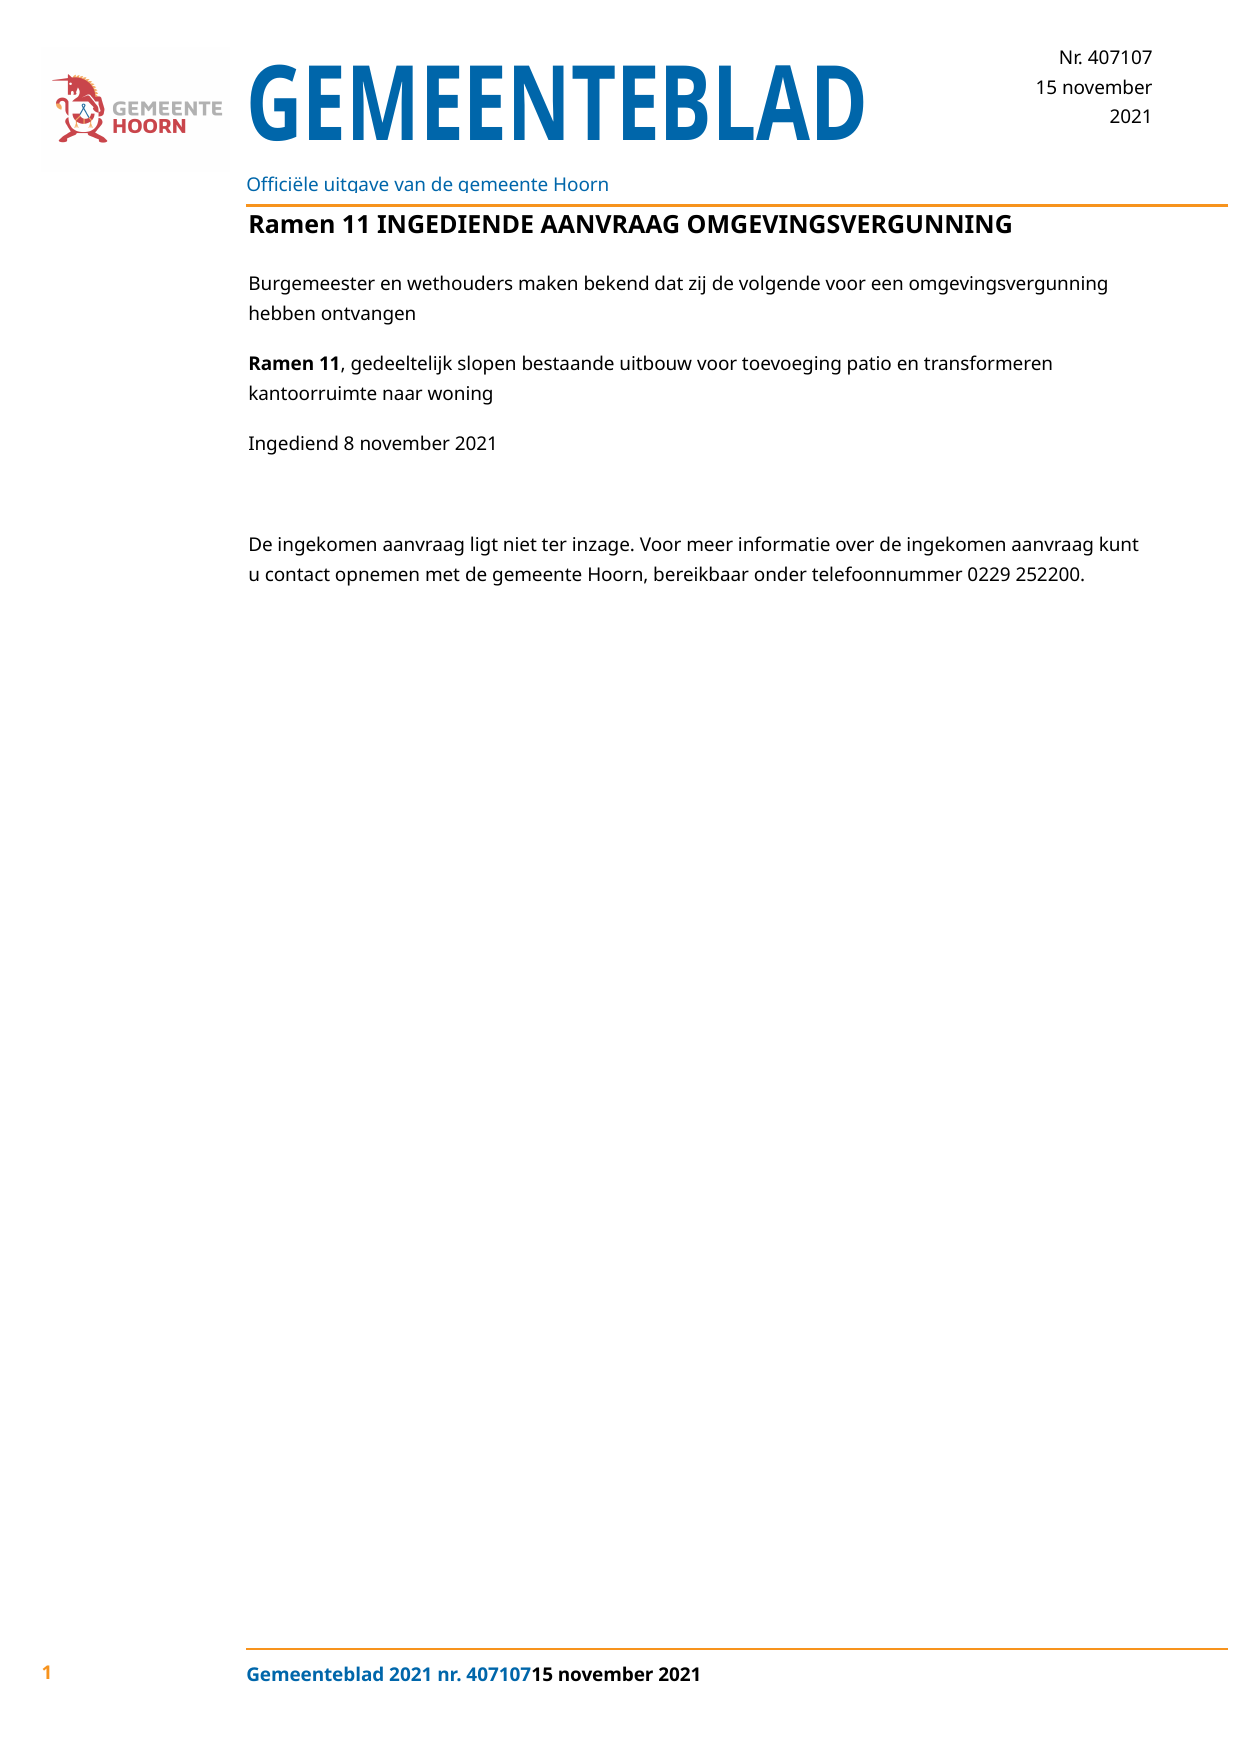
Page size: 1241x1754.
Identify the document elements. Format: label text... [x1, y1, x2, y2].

text Ingediend 8 november 2021 [248, 430, 1152, 456]
text Ramen 11 INGEDIENDE AANVRAAG OMGEVINGSVERGUNNING [248, 207, 1152, 241]
text Burgemeester en wethouders maken bekend dat zij de volgende voor een omgevingsvergunning hebben ontvangen [248, 270, 1152, 326]
text Ramen 11, gedeeltelijk slopen bestaande uitbouw voor toevoeging patio en transformeren kantoorruimte naar woning [248, 350, 1152, 406]
text De ingekomen aanvraag ligt niet ter inzage. Voor meer informatie over de ingekomen aanvraag kunt u contact opnemen met de gemeente Hoorn, bereikbaar onder telefoonnummer 0229 252200. [248, 531, 1152, 586]
picture [41, 47, 231, 172]
